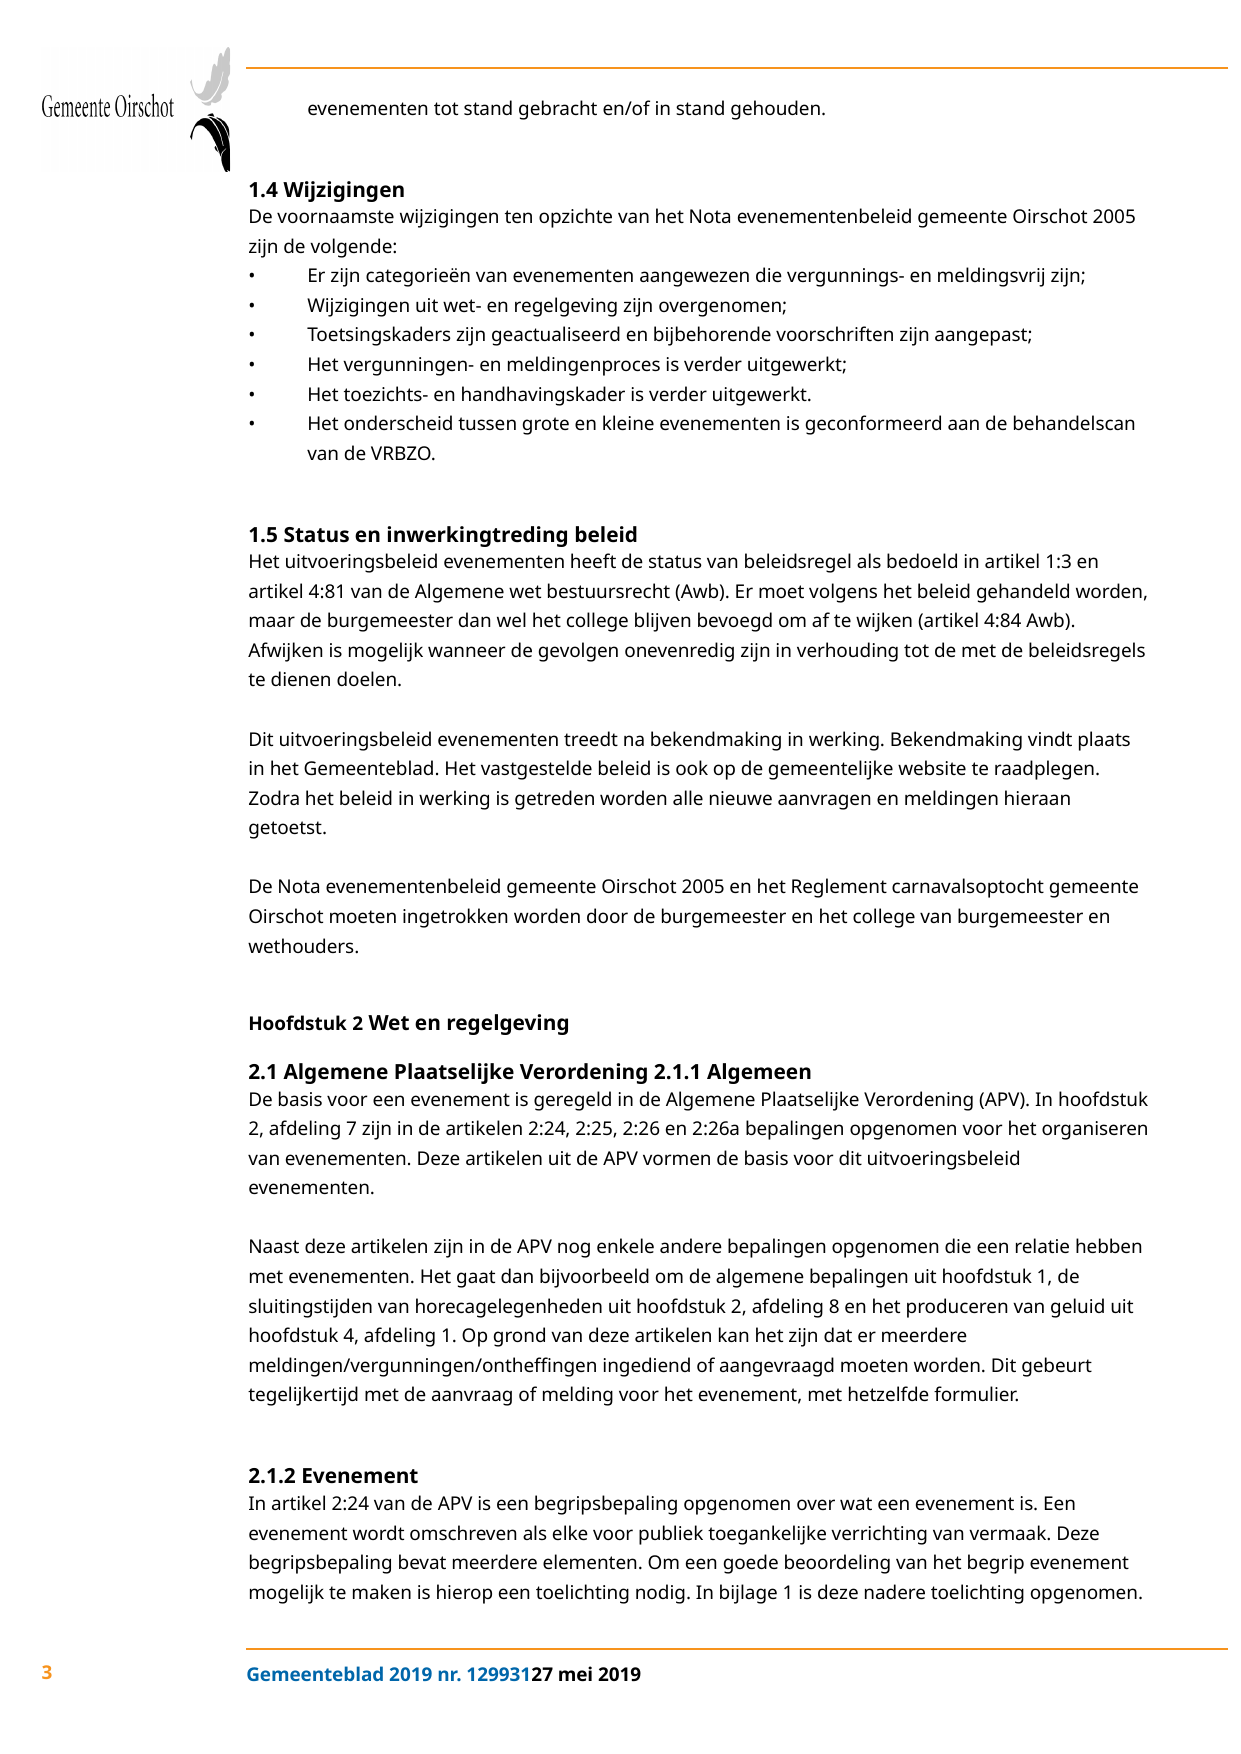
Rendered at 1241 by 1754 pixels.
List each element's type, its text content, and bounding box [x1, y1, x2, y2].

list Het onderscheid tussen grote en kleine evenementen is geconformeerd aan de behandelscan van de VRBZO. [248, 410, 1152, 466]
list Wijzigingen uit wet- en regelgeving zijn overgenomen; [248, 292, 1152, 318]
text 1.4 Wijzigingen [248, 175, 1152, 203]
text Hoofdstuk 2 Wet en regelgeving [248, 1008, 1152, 1037]
text Het uitvoeringsbeleid evenementen heeft de status van beleidsregel als bedoeld in artikel 1:3 en artikel 4:81 van de Algemene wet bestuursrecht (Awb). Er moet volgens het beleid gehandeld worden, maar de burgemeester dan wel het college blijven bevoegd om af te wijken (artikel 4:84 Awb). Afwijken is mogelijk wanneer de gevolgen onevenredig zijn in verhouding tot de met de beleidsregels te dienen doelen. [248, 548, 1152, 692]
list Het vergunningen- en meldingenproces is verder uitgewerkt; [248, 351, 1152, 377]
text In artikel 2:24 van de APV is een begripsbepaling opgenomen over wat een evenement is. Een evenement wordt omschreven als elke voor publiek toegankelijke verrichting van vermaak. Deze begripsbepaling bevat meerdere elementen. Om een goede beoordeling van het begrip evenement mogelijk te maken is hierop een toelichting nodig. In bijlage 1 is deze nadere toelichting opgenomen. [248, 1490, 1152, 1604]
list Toetsingskaders zijn geactualiseerd en bijbehorende voorschriften zijn aangepast; [248, 322, 1152, 347]
text 2.1 Algemene Plaatselijke Verordening 2.1.1 Algemeen [248, 1057, 1152, 1086]
list Er zijn categorieën van evenementen aangewezen die vergunnings- en meldingsvrij zijn; [248, 262, 1152, 288]
text 2.1.2 Evenement [248, 1462, 1152, 1490]
picture [41, 47, 231, 172]
text De voornaamste wijzigingen ten opzichte van het Nota evenementenbeleid gemeente Oirschot 2005 zijn de volgende: [248, 203, 1152, 258]
list evenementen tot stand gebracht en/of in stand gehouden. [248, 95, 1152, 121]
text 1.5 Status en inwerkingtreding beleid [248, 520, 1152, 548]
list Het toezichts- en handhavingskader is verder uitgewerkt. [248, 381, 1152, 406]
text De Nota evenementenbeleid gemeente Oirschot 2005 en het Reglement carnavalsoptocht gemeente Oirschot moeten ingetrokken worden door de burgemeester en het college van burgemeester en wethouders. [248, 874, 1152, 959]
text De basis voor een evenement is geregeld in de Algemene Plaatselijke Verordening (APV). In hoofdstuk 2, afdeling 7 zijn in de artikelen 2:24, 2:25, 2:26 en 2:26a bepalingen opgenomen voor het organiseren van evenementen. Deze artikelen uit de APV vormen de basis voor dit uitvoeringsbeleid evenementen. [248, 1086, 1152, 1200]
text Naast deze artikelen zijn in de APV nog enkele andere bepalingen opgenomen die een relatie hebben met evenementen. Het gaat dan bijvoorbeeld om de algemene bepalingen uit hoofdstuk 1, de sluitingstijden van horecagelegenheden uit hoofdstuk 2, afdeling 8 en het produceren van geluid uit hoofdstuk 4, afdeling 1. Op grond van deze artikelen kan het zijn dat er meerdere meldingen/vergunningen/ontheffingen ingediend of aangevraagd moeten worden. Dit gebeurt tegelijkertijd met de aanvraag of melding voor het evenement, met hetzelfde formulier. [248, 1234, 1152, 1407]
text Dit uitvoeringsbeleid evenementen treedt na bekendmaking in werking. Bekendmaking vindt plaats in het Gemeenteblad. Het vastgestelde beleid is ook op de gemeentelijke website te raadplegen. Zodra het beleid in werking is getreden worden alle nieuwe aanvragen en meldingen hieraan getoetst. [248, 726, 1152, 840]
